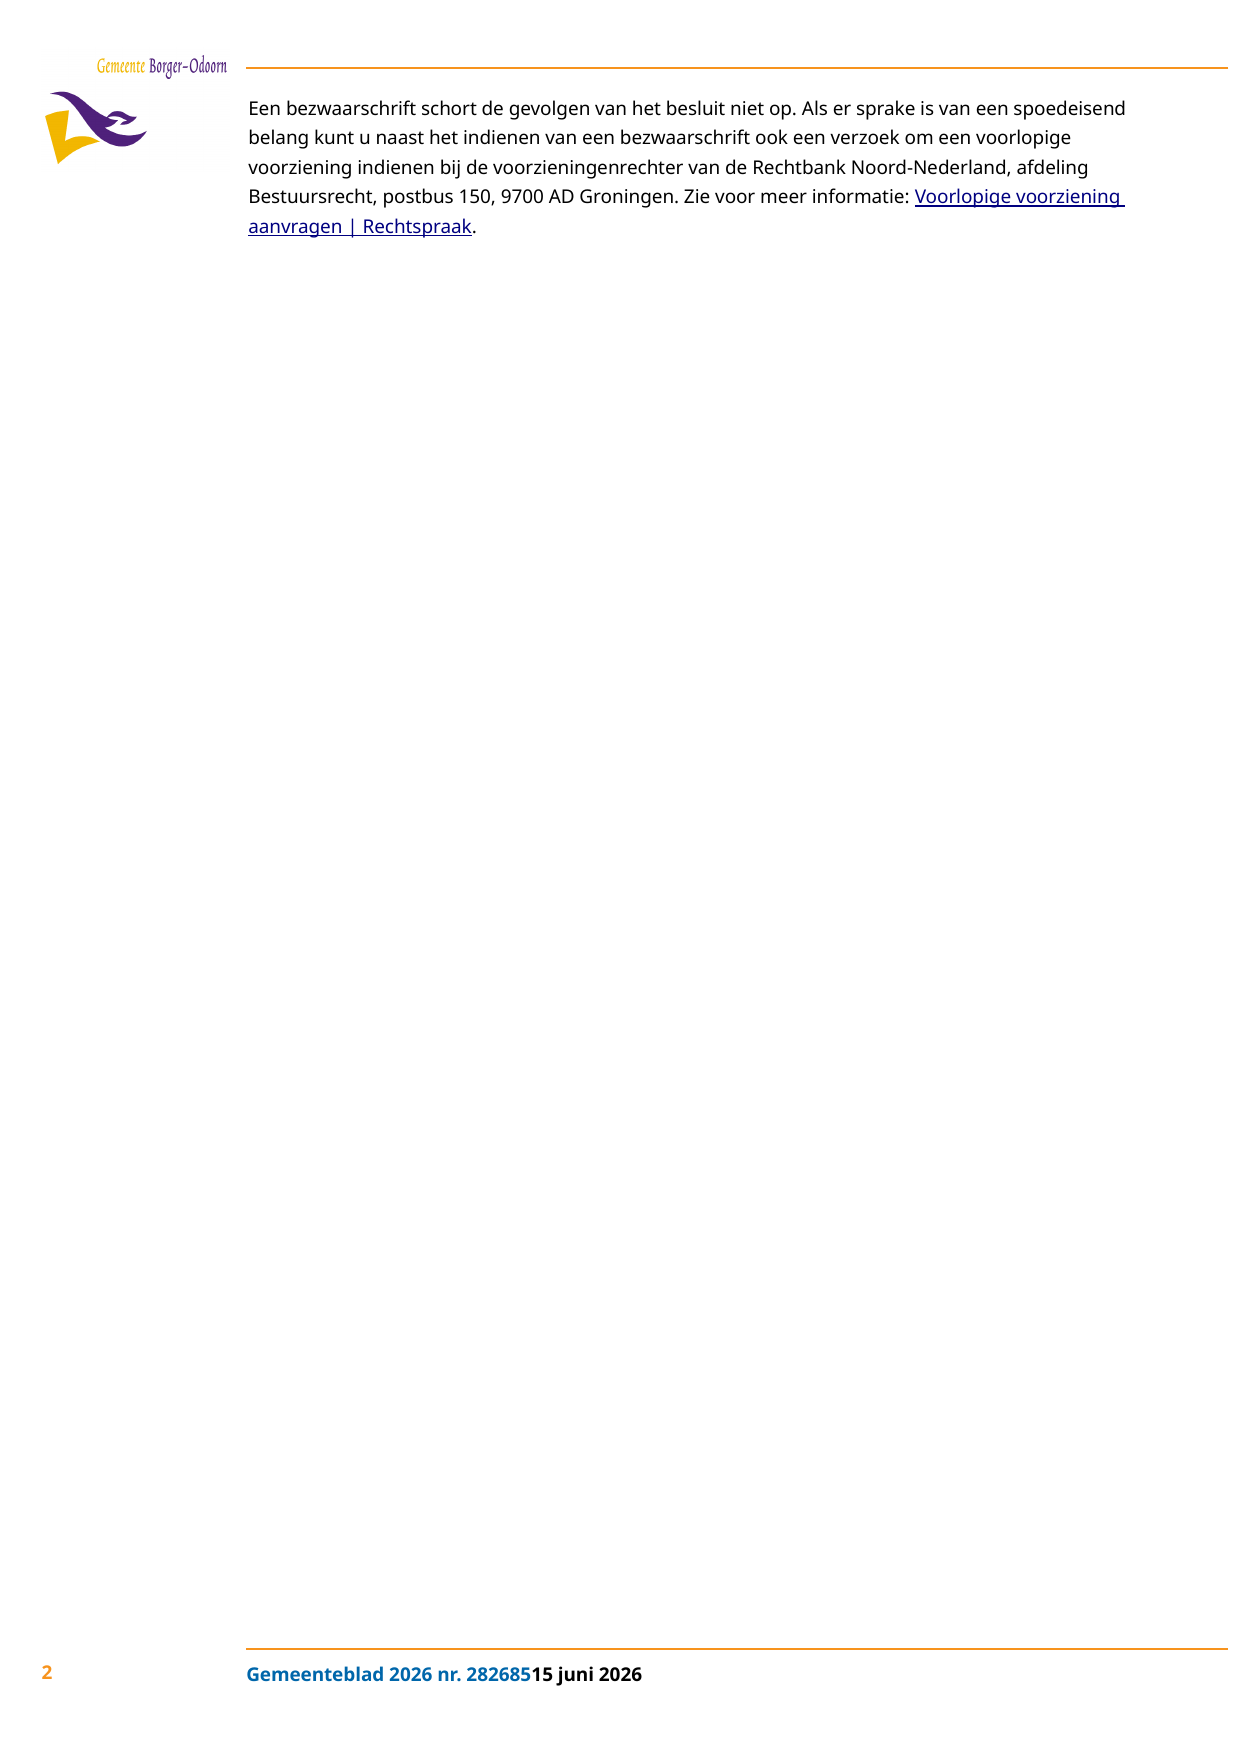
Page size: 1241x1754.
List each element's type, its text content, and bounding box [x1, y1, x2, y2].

text Een bezwaarschrift schort de gevolgen van het besluit niet op. Als er sprake is van een spoedeisend belang kunt u naast het indienen van een bezwaarschrift ook een verzoek om een voorlopige voorziening indienen bij de voorzieningenrechter van de Rechtbank Noord-Nederland, afdeling Bestuursrecht, postbus 150, 9700 AD Groningen. Zie voor meer informatie: Voorlopige voorziening aanvragen | Rechtspraak. [248, 95, 1152, 239]
picture [41, 47, 231, 172]
